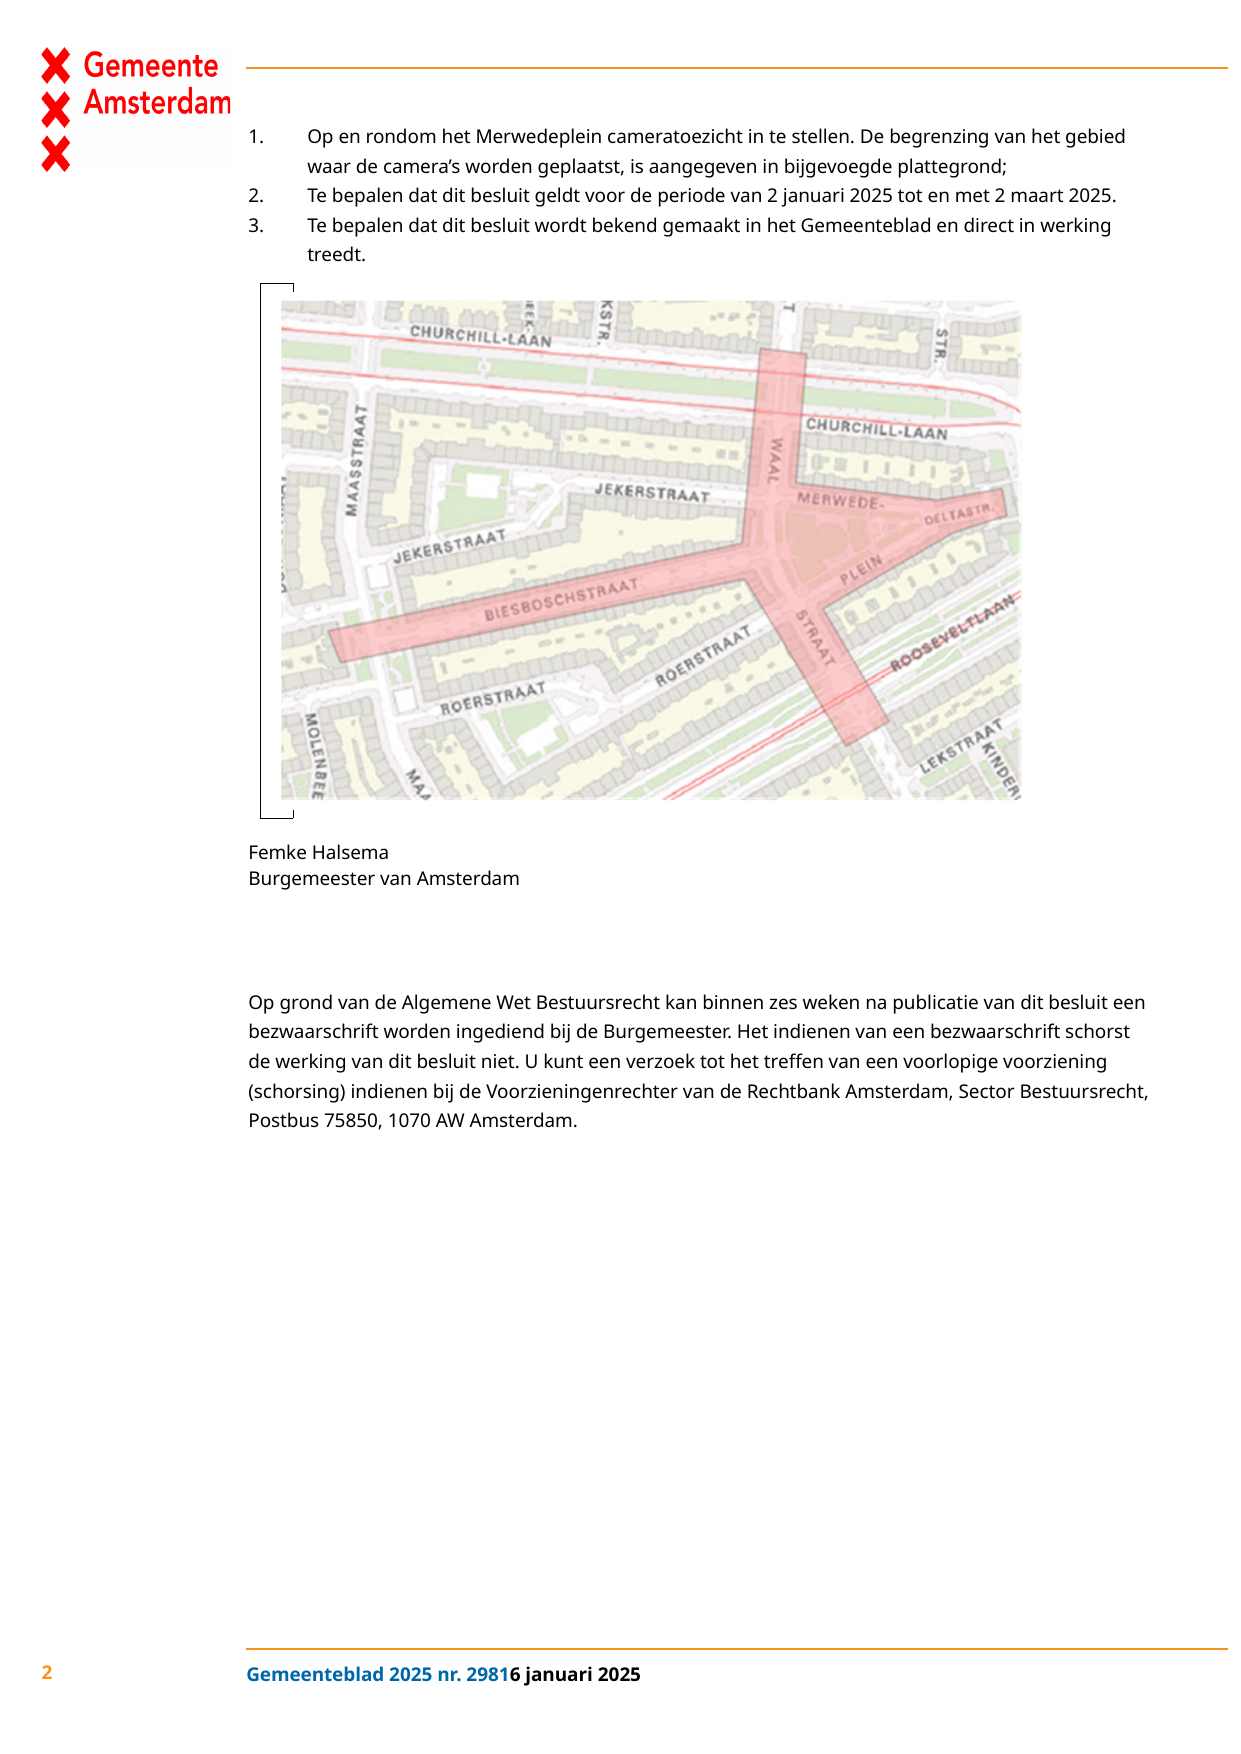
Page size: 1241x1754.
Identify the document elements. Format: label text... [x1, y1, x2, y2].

list Te bepalen dat dit besluit wordt bekend gemaakt in het Gemeenteblad en direct in werking treedt. [248, 212, 1152, 267]
picture [41, 47, 231, 172]
text Burgemeester van Amsterdam [248, 865, 1152, 891]
text Op grond van de Algemene Wet Bestuursrecht kan binnen zes weken na publicatie van dit besluit een bezwaarschrift worden ingediend bij de Burgemeester. Het indienen van een bezwaarschrift schorst de werking van dit besluit niet. U kunt een verzoek tot het treffen van een voorlopige voorziening (schorsing) indienen bij de Voorzieningenrechter van de Rechtbank Amsterdam, Sector Bestuursrecht, Postbus 75850, 1070 AW Amsterdam. [248, 989, 1152, 1133]
text Femke Halsema [248, 839, 1152, 865]
picture [268, 292, 1036, 810]
list Op en rondom het Merwedeplein cameratoezicht in te stellen. De begrenzing van het gebied waar de camera’s worden geplaatst, is aangegeven in bijgevoegde plattegrond; [248, 123, 1152, 178]
list Te bepalen dat dit besluit geldt voor de periode van 2 januari 2025 tot en met 2 maart 2025. [248, 182, 1152, 208]
